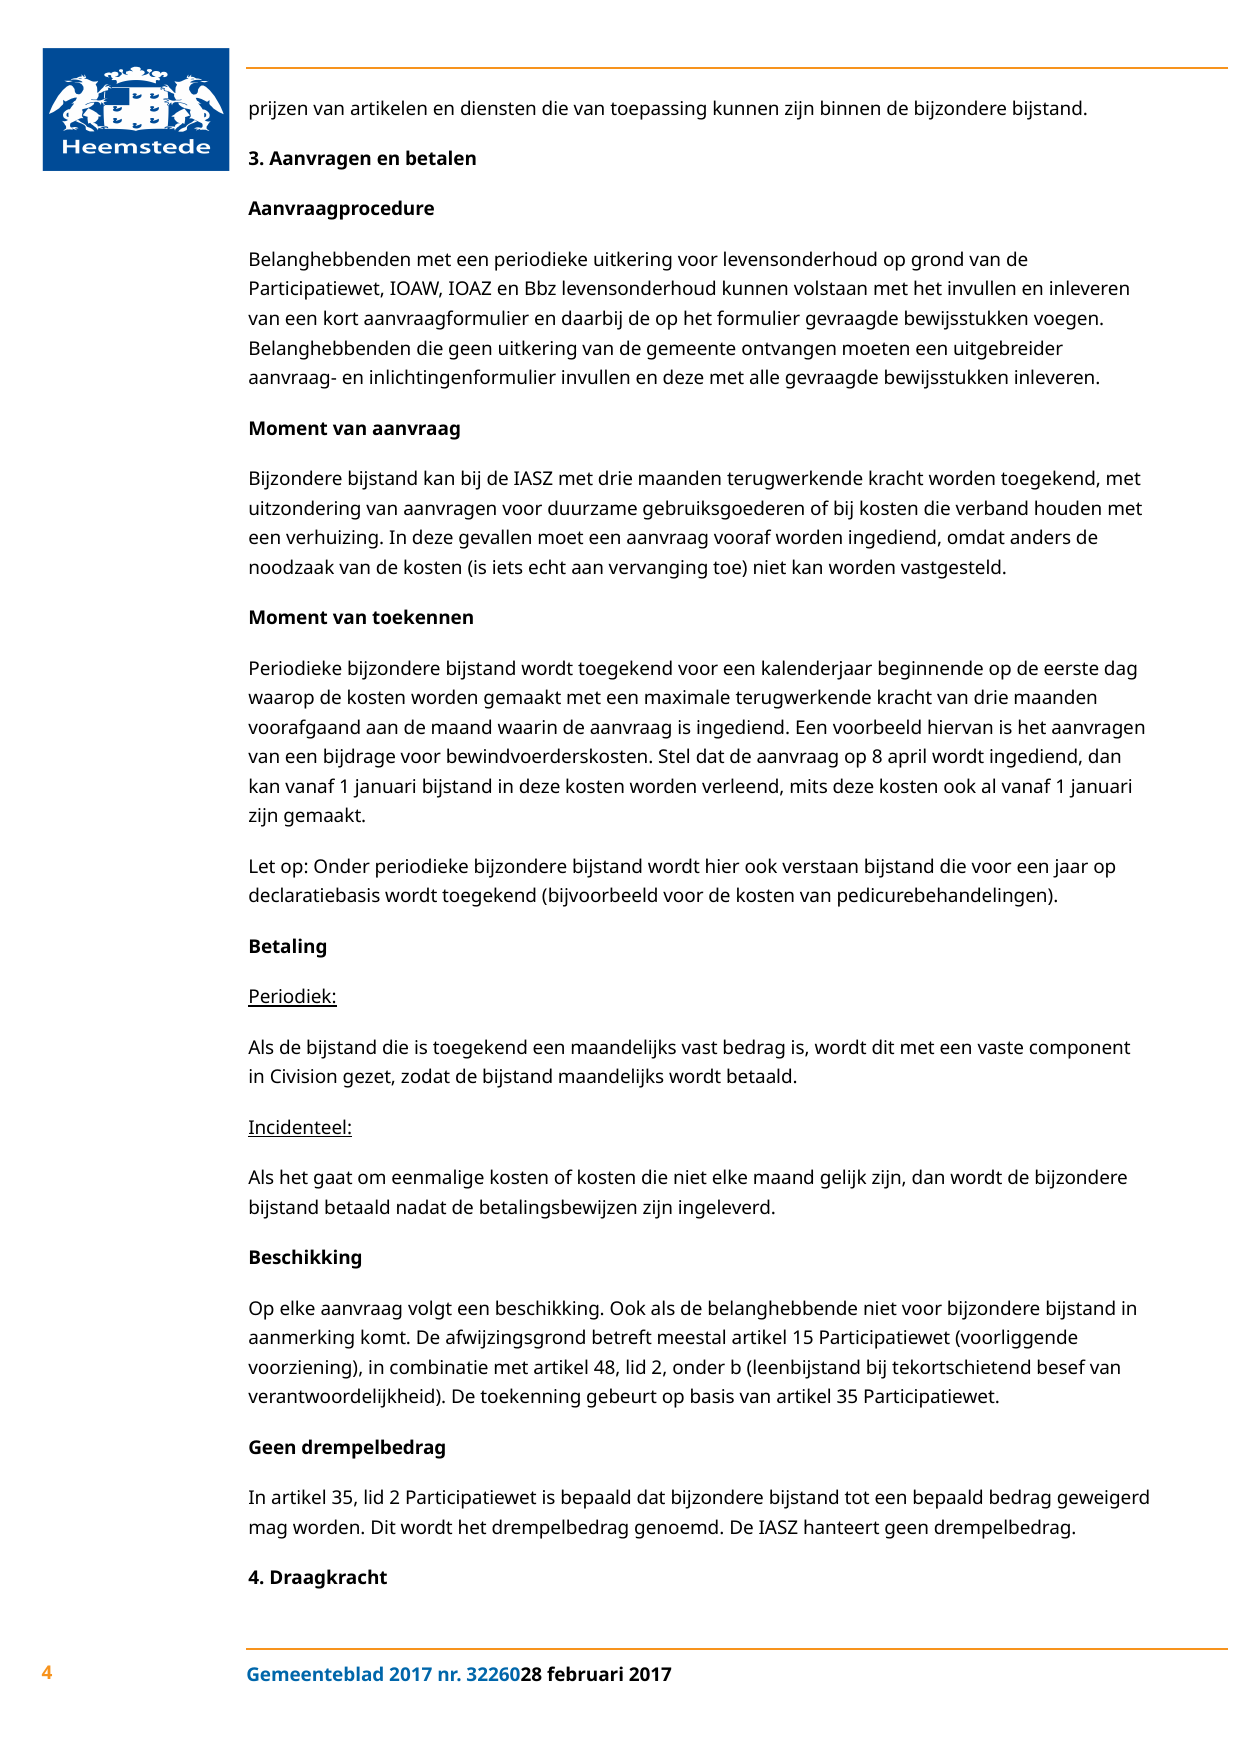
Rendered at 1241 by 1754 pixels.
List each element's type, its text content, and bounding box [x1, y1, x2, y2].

text Moment van aanvraag [248, 415, 1152, 441]
text Periodieke bijzondere bijstand wordt toegekend voor een kalenderjaar beginnende op de eerste dag waarop de kosten worden gemaakt met een maximale terugwerkende kracht van drie maanden voorafgaand aan de maand waarin de aanvraag is ingediend. Een voorbeeld hiervan is het aanvragen van een bijdrage voor bewindvoerderskosten. Stel dat de aanvraag op 8 april wordt ingediend, dan kan vanaf 1 januari bijstand in deze kosten worden verleend, mits deze kosten ook al vanaf 1 januari zijn gemaakt. [248, 655, 1152, 828]
text 4. Draagkracht [248, 1564, 1152, 1590]
text Beschikking [248, 1244, 1152, 1270]
text Betaling [248, 933, 1152, 959]
text In artikel 35, lid 2 Participatiewet is bepaald dat bijzondere bijstand tot een bepaald bedrag geweigerd mag worden. Dit wordt het drempelbedrag genoemd. De IASZ hanteert geen drempelbedrag. [248, 1484, 1152, 1540]
text Geen drempelbedrag [248, 1434, 1152, 1460]
text Let op: Onder periodieke bijzondere bijstand wordt hier ook verstaan bijstand die voor een jaar op declaratiebasis wordt toegekend (bijvoorbeeld voor de kosten van pedicurebehandelingen). [248, 853, 1152, 908]
text Als de bijstand die is toegekend een maandelijks vast bedrag is, wordt dit met een vaste component in Civision gezet, zodat de bijstand maandelijks wordt betaald. [248, 1034, 1152, 1089]
text Bijzondere bijstand kan bij de IASZ met drie maanden terugwerkende kracht worden toegekend, met uitzondering van aanvragen voor duurzame gebruiksgoederen of bij kosten die verband houden met een verhuizing. In deze gevallen moet een aanvraag vooraf worden ingediend, omdat anders de noodzaak van de kosten (is iets echt aan vervanging toe) niet kan worden vastgesteld. [248, 465, 1152, 580]
text Als het gaat om eenmalige kosten of kosten die niet elke maand gelijk zijn, dan wordt de bijzondere bijstand betaald nadat de betalingsbewijzen zijn ingeleverd. [248, 1164, 1152, 1220]
text prijzen van artikelen en diensten die van toepassing kunnen zijn binnen de bijzondere bijstand. [248, 95, 1152, 121]
text Aanvraagprocedure [248, 196, 1152, 221]
text Moment van toekennen [248, 604, 1152, 630]
text Periodiek: [248, 983, 1152, 1009]
text Op elke aanvraag volgt een beschikking. Ook als de belanghebbende niet voor bijzondere bijstand in aanmerking komt. De afwijzingsgrond betreft meestal artikel 15 Participatiewet (voorliggende voorziening), in combinatie met artikel 48, lid 2, onder b (leenbijstand bij tekortschietend besef van verantwoordelijkheid). De toekenning gebeurt op basis van artikel 35 Participatiewet. [248, 1295, 1152, 1409]
picture [41, 47, 231, 172]
text 3. Aanvragen en betalen [248, 145, 1152, 171]
text Incidenteel: [248, 1114, 1152, 1140]
text Belanghebbenden met een periodieke uitkering voor levensonderhoud op grond van de Participatiewet, IOAW, IOAZ en Bbz levensonderhoud kunnen volstaan met het invullen en inleveren van een kort aanvraagformulier en daarbij de op het formulier gevraagde bewijsstukken voegen. Belanghebbenden die geen uitkering van de gemeente ontvangen moeten een uitgebreider aanvraag- en inlichtingenformulier invullen en deze met alle gevraagde bewijsstukken inleveren. [248, 246, 1152, 390]
